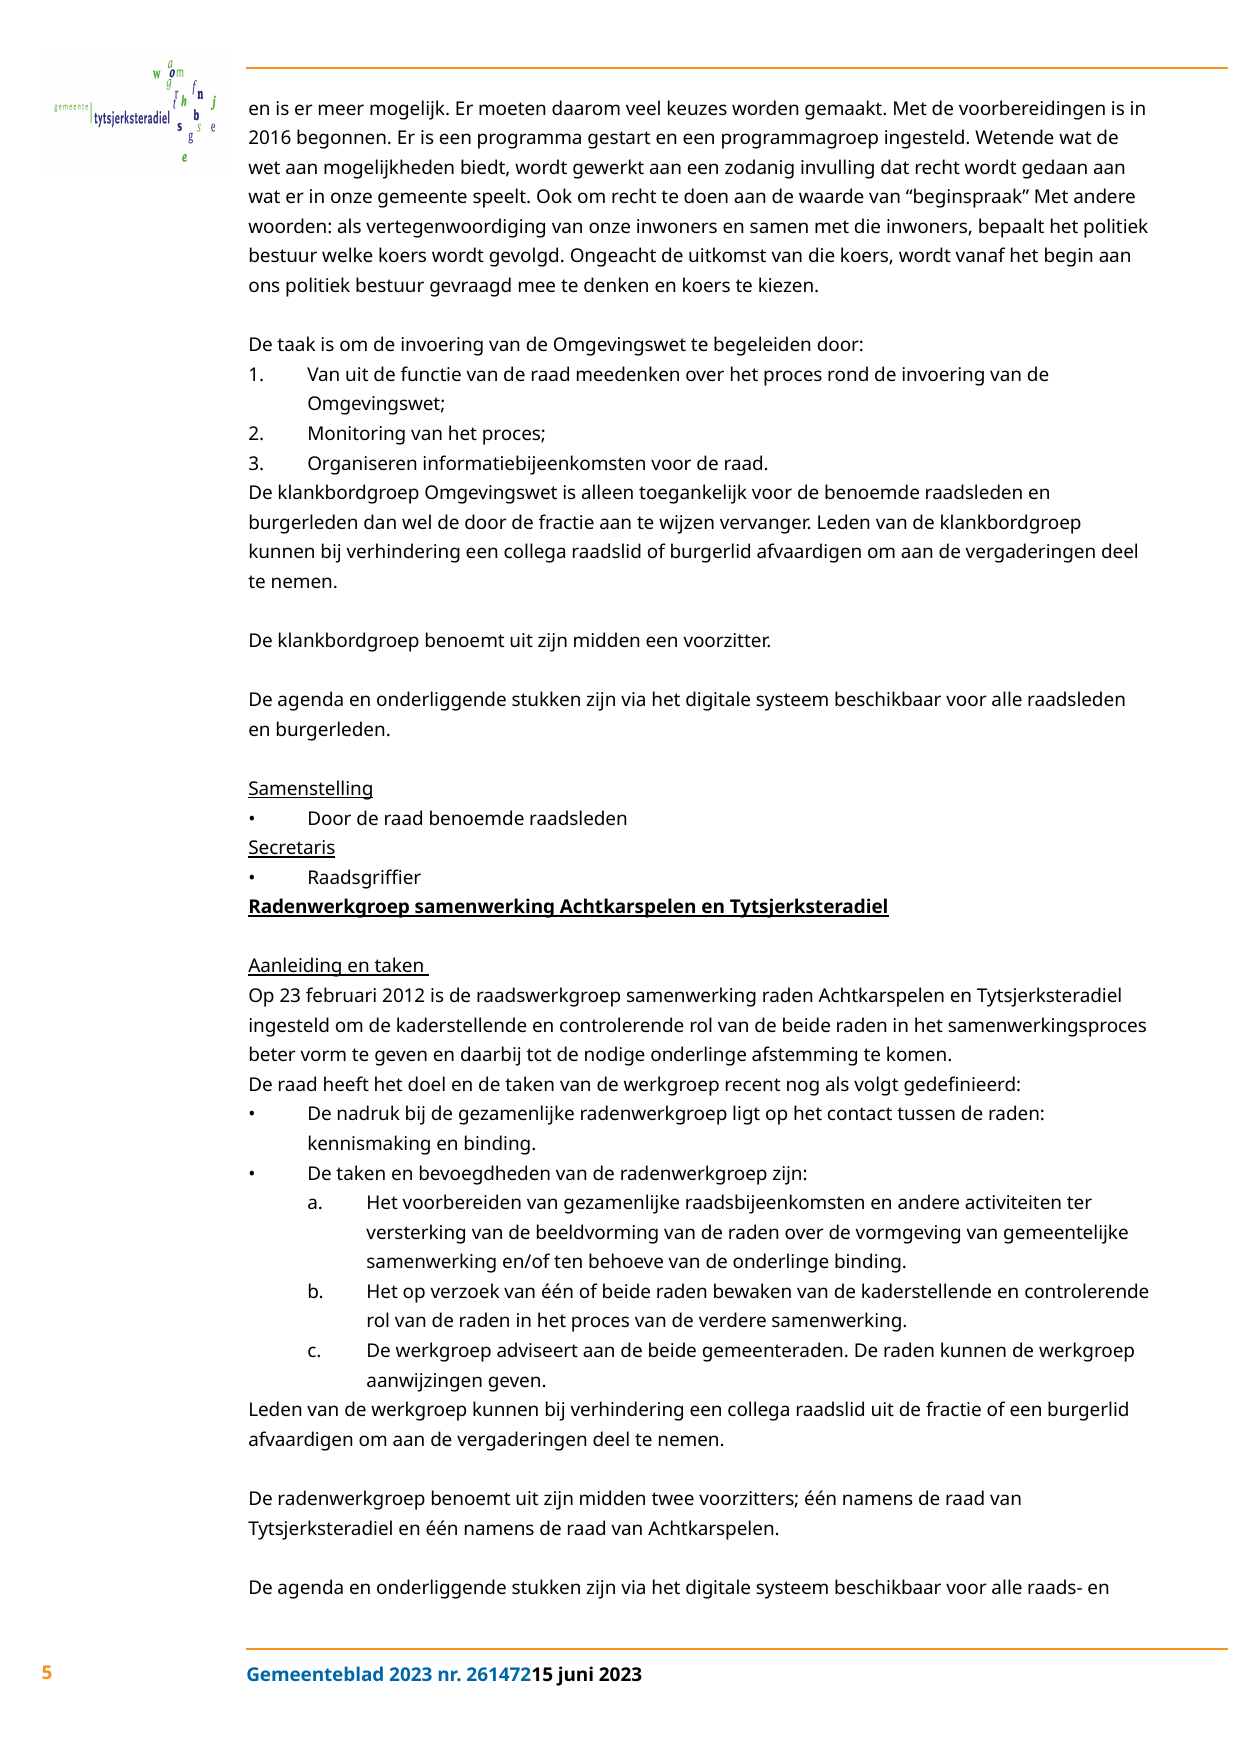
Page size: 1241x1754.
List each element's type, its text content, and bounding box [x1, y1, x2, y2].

text De agenda en onderliggende stukken zijn via het digitale systeem beschikbaar voor alle raadsleden en burgerleden. [248, 686, 1152, 742]
list Organiseren informatiebijeenkomsten voor de raad. [248, 450, 1152, 476]
text De raad heeft het doel en de taken van de werkgroep recent nog als volgt gedefinieerd: [248, 1071, 1152, 1097]
text De taak is om de invoering van de Omgevingswet te begeleiden door: [248, 331, 1152, 357]
list De werkgroep adviseert aan de beide gemeenteraden. De raden kunnen de werkgroep aanwijzingen geven. [307, 1337, 1152, 1393]
text en is er meer mogelijk. Er moeten daarom veel keuzes worden gemaakt. Met de voorbereidingen is in 2016 begonnen. Er is een programma gestart en een programmagroep ingesteld. Wetende wat de wet aan mogelijkheden biedt, wordt gewerkt aan een zodanig invulling dat recht wordt gedaan aan wat er in onze gemeente speelt. Ook om recht te doen aan de waarde van “beginspraak” Met andere woorden: als vertegenwoordiging van onze inwoners en samen met die inwoners, bepaalt het politiek bestuur welke koers wordt gevolgd. Ongeacht de uitkomst van die koers, wordt vanaf het begin aan ons politiek bestuur gevraagd mee te denken en koers te kiezen. [248, 95, 1152, 298]
text Samenstelling [248, 775, 1152, 801]
text Leden van de werkgroep kunnen bij verhindering een collega raadslid uit de fractie of een burgerlid afvaardigen om aan de vergaderingen deel te nemen. [248, 1396, 1152, 1452]
text Secretaris [248, 834, 1152, 860]
list Monitoring van het proces; [248, 420, 1152, 446]
text De klankbordgroep benoemt uit zijn midden een voorzitter. [248, 627, 1152, 653]
picture [41, 47, 231, 172]
list Door de raad benoemde raadsleden [248, 805, 1152, 831]
text Op 23 februari 2012 is de raadswerkgroep samenwerking raden Achtkarspelen en Tytsjerksteradiel ingesteld om de kaderstellende en controlerende rol van de beide raden in het samenwerkingsproces beter vorm te geven en daarbij tot de nodige onderlinge afstemming te komen. [248, 982, 1152, 1067]
text De radenwerkgroep benoemt uit zijn midden twee voorzitters; één namens de raad van Tytsjerksteradiel en één namens de raad van Achtkarspelen. [248, 1485, 1152, 1541]
text De agenda en onderliggende stukken zijn via het digitale systeem beschikbaar voor alle raads- en [248, 1574, 1152, 1600]
list De nadruk bij de gezamenlijke radenwerkgroep ligt op het contact tussen de raden: kennismaking en binding. [248, 1101, 1152, 1156]
list De taken en bevoegdheden van de radenwerkgroep zijn: [248, 1160, 1152, 1186]
list Het op verzoek van één of beide raden bewaken van de kaderstellende en controlerende rol van de raden in het proces van de verdere samenwerking. [307, 1278, 1152, 1333]
list Van uit de functie van de raad meedenken over het proces rond de invoering van de Omgevingswet; [248, 361, 1152, 416]
text De klankbordgroep Omgevingswet is alleen toegankelijk voor de benoemde raadsleden en burgerleden dan wel de door de fractie aan te wijzen vervanger. Leden van de klankbordgroep kunnen bij verhindering een collega raadslid of burgerlid afvaardigen om aan de vergaderingen deel te nemen. [248, 479, 1152, 594]
text Radenwerkgroep samenwerking Achtkarspelen en Tytsjerksteradiel [248, 893, 1152, 919]
list Raadsgriffier [248, 864, 1152, 890]
text Aanleiding en taken [248, 953, 1152, 978]
list Het voorbereiden van gezamenlijke raadsbijeenkomsten en andere activiteiten ter versterking van de beeldvorming van de raden over de vormgeving van gemeentelijke samenwerking en/of ten behoeve van de onderlinge binding. [307, 1189, 1152, 1274]
